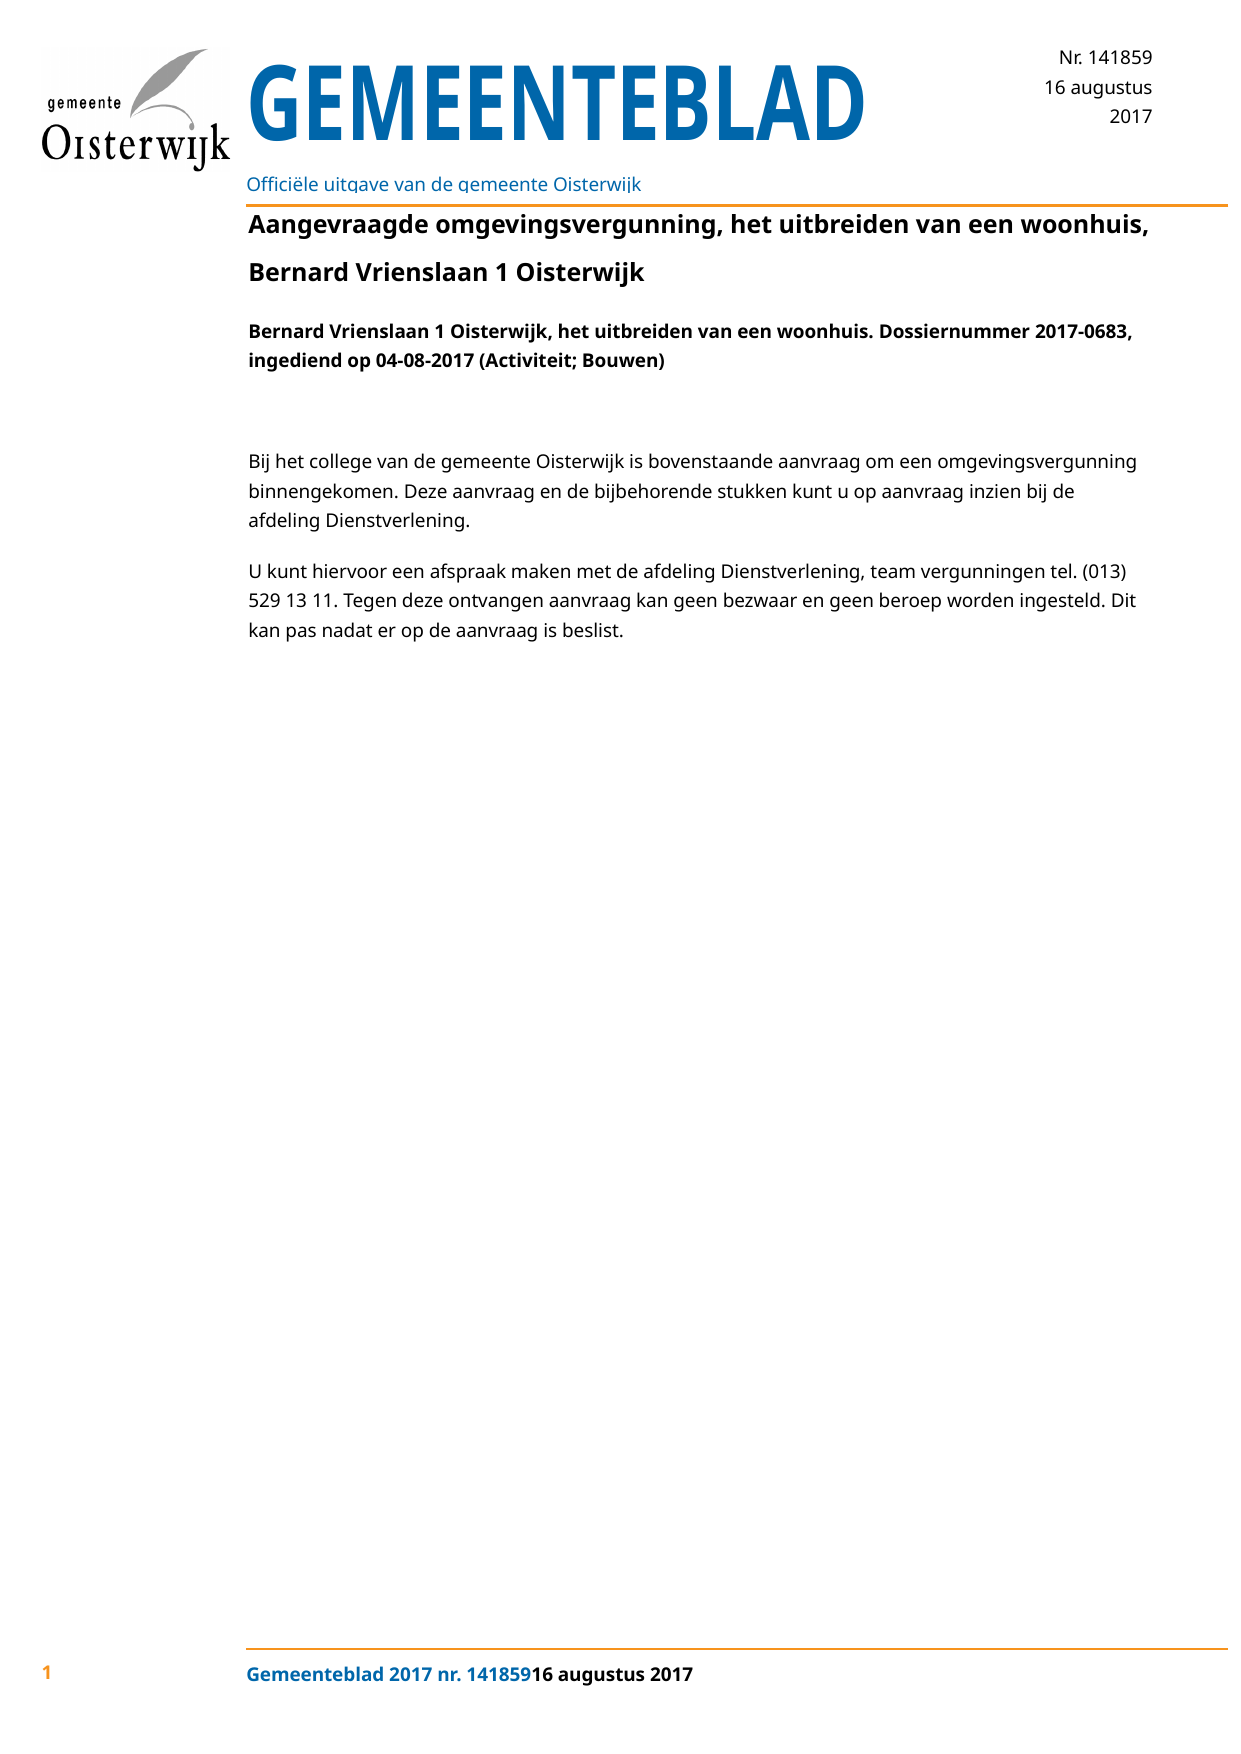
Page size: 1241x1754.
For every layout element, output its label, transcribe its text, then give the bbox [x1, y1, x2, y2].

text Aangevraagde omgevingsvergunning, het uitbreiden van een woonhuis, Bernard Vrienslaan 1 Oisterwijk [248, 207, 1152, 288]
text Bernard Vrienslaan 1 Oisterwijk, het uitbreiden van een woonhuis. Dossiernummer 2017-0683, ingediend op 04-08-2017 (Activiteit; Bouwen) [248, 318, 1152, 373]
text Bij het college van de gemeente Oisterwijk is bovenstaande aanvraag om een omgevingsvergunning binnengekomen. Deze aanvraag en de bijbehorende stukken kunt u op aanvraag inzien bij de afdeling Dienstverlening. [248, 448, 1152, 533]
picture [41, 47, 231, 172]
text U kunt hiervoor een afspraak maken met de afdeling Dienstverlening, team vergunningen tel. (013) 529 13 11. Tegen deze ontvangen aanvraag kan geen bezwaar en geen beroep worden ingesteld. Dit kan pas nadat er op de aanvraag is beslist. [248, 558, 1152, 643]
